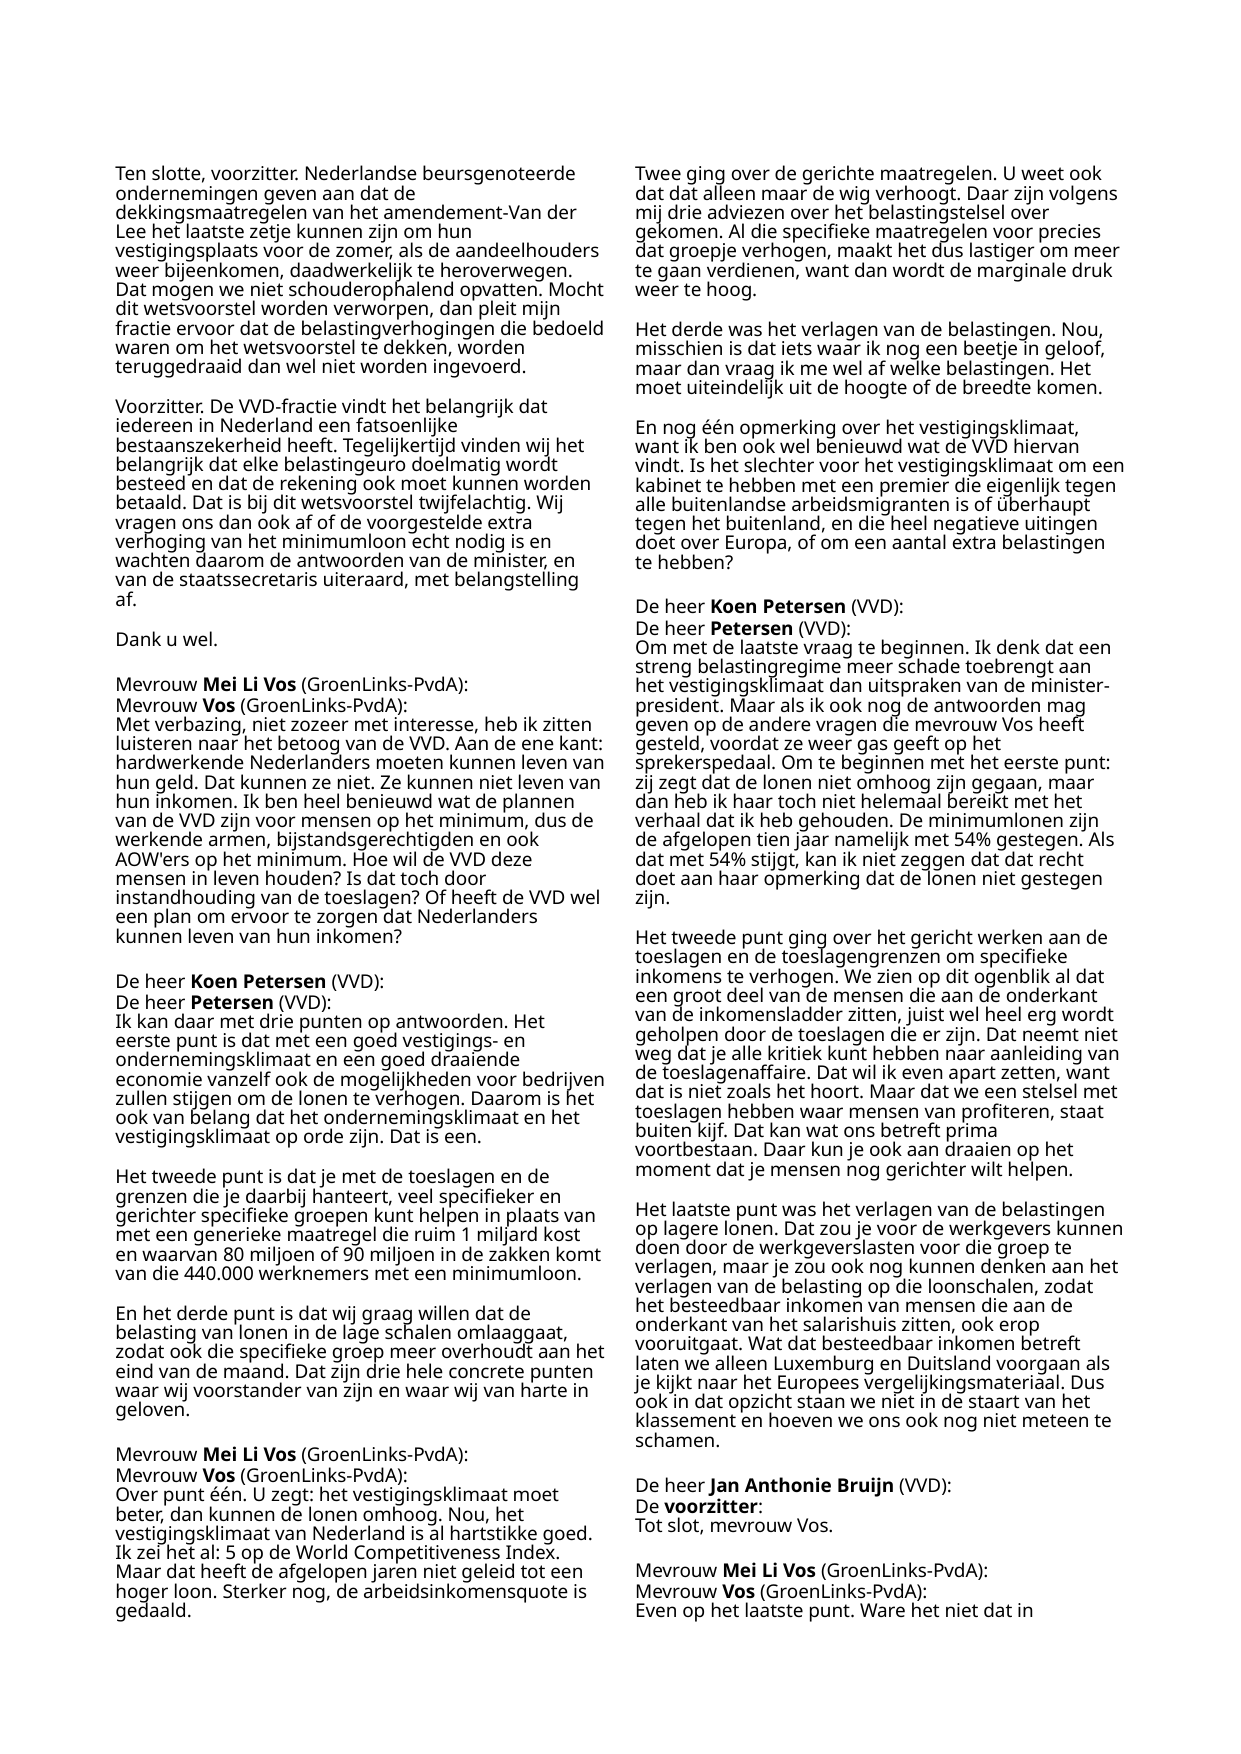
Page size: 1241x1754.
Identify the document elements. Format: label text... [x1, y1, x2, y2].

text Mevrouw Mei Li Vos (GroenLinks-PvdA): [115, 671, 605, 697]
text Mevrouw Vos (GroenLinks-PvdA): [115, 1467, 605, 1486]
text Het laatste punt was het verlagen van de belastingen op lagere lonen. Dat zou je voor de werkgevers kunnen doen door de werkgeverslasten voor die groep te verlagen, maar je zou ook nog kunnen denken aan het verlagen van de belasting op die loonschalen, zodat het besteedbaar inkomen van mensen die aan de onderkant van het salarishuis zitten, ook erop vooruitgaat. Wat dat besteedbaar inkomen betreft laten we alleen Luxemburg en Duitsland voorgaan als je kijkt naar het Europees vergelijkingsmateriaal. Dus ook in dat opzicht staan we niet in de staart van het klassement en hoeven we ons ook nog niet meteen te schamen. [635, 1201, 1125, 1451]
text De heer Petersen (VVD): [115, 994, 605, 1013]
text Even op het laatste punt. Ware het niet dat in [635, 1602, 1125, 1621]
text Twee ging over de gerichte maatregelen. U weet ook dat dat alleen maar de wig verhoogt. Daar zijn volgens mij drie adviezen over het belastingstelsel over gekomen. Al die specifieke maatregelen voor precies dat groepje verhogen, maakt het dus lastiger om meer te gaan verdienen, want dan wordt de marginale druk weer te hoog. [635, 165, 1125, 300]
text De heer Jan Anthonie Bruijn (VVD): [635, 1472, 1125, 1498]
text Tot slot, mevrouw Vos. [635, 1517, 1125, 1536]
text Mevrouw Mei Li Vos (GroenLinks-PvdA): [115, 1441, 605, 1467]
text Mevrouw Vos (GroenLinks-PvdA): [635, 1583, 1125, 1602]
text Het tweede punt is dat je met de toeslagen en de grenzen die je daarbij hanteert, veel specifieker en gerichter specifieke groepen kunt helpen in plaats van met een generieke maatregel die ruim 1 miljard kost en waarvan 80 miljoen of 90 miljoen in de zakken komt van die 440.000 werknemers met een minimumloon. [115, 1168, 605, 1284]
text Mevrouw Mei Li Vos (GroenLinks-PvdA): [635, 1557, 1125, 1583]
text Het tweede punt ging over het gericht werken aan de toeslagen en de toeslagengrenzen om specifieke inkomens te verhogen. We zien op dit ogenblik al dat een groot deel van de mensen die aan de onderkant van de inkomensladder zitten, juist wel heel erg wordt geholpen door de toeslagen die er zijn. Dat neemt niet weg dat je alle kritiek kunt hebben naar aanleiding van de toeslagenaffaire. Dat wil ik even apart zetten, want dat is niet zoals het hoort. Maar dat we een stelsel met toeslagen hebben waar mensen van profiteren, staat buiten kijf. Dat kan wat ons betreft prima voortbestaan. Daar kun je ook aan draaien op het moment dat je mensen nog gerichter wilt helpen. [635, 929, 1125, 1180]
text De heer Koen Petersen (VVD): [635, 594, 1125, 619]
text En het derde punt is dat wij graag willen dat de belasting van lonen in de lage schalen omlaaggaat, zodat ook die specifieke groep meer overhoudt aan het eind van de maand. Dat zijn drie hele concrete punten waar wij voorstander van zijn en waar wij van harte in geloven. [115, 1305, 605, 1421]
text En nog één opmerking over het vestigingsklimaat, want ik ben ook wel benieuwd wat de VVD hiervan vindt. Is het slechter voor het vestigingsklimaat om een kabinet te hebben met een premier die eigenlijk tegen alle buitenlandse arbeidsmigranten is of überhaupt tegen het buitenland, en die heel negatieve uitingen doet over Europa, of om een aantal extra belastingen te hebben? [635, 419, 1125, 573]
text De heer Petersen (VVD): [635, 619, 1125, 639]
text Om met de laatste vraag te beginnen. Ik denk dat een streng belastingregime meer schade toebrengt aan het vestigingsklimaat dan uitspraken van de minister-president. Maar als ik ook nog de antwoorden mag geven op de andere vragen die mevrouw Vos heeft gesteld, voordat ze weer gas geeft op het sprekerspedaal. Om te beginnen met het eerste punt: zij zegt dat de lonen niet omhoog zijn gegaan, maar dan heb ik haar toch niet helemaal bereikt met het verhaal dat ik heb gehouden. De minimumlonen zijn de afgelopen tien jaar namelijk met 54% gestegen. Als dat met 54% stijgt, kan ik niet zeggen dat dat recht doet aan haar opmerking dat de lonen niet gestegen zijn. [635, 639, 1125, 908]
text Het derde was het verlagen van de belastingen. Nou, misschien is dat iets waar ik nog een beetje in geloof, maar dan vraag ik me wel af welke belastingen. Het moet uiteindelijk uit de hoogte of de breedte komen. [635, 321, 1125, 398]
text Ten slotte, voorzitter. Nederlandse beursgenoteerde ondernemingen geven aan dat de dekkingsmaatregelen van het amendement-Van der Lee het laatste zetje kunnen zijn om hun vestigingsplaats voor de zomer, als de aandeelhouders weer bijeenkomen, daadwerkelijk te heroverwegen. Dat mogen we niet schouderophalend opvatten. Mocht dit wetsvoorstel worden verworpen, dan pleit mijn fractie ervoor dat de belastingverhogingen die bedoeld waren om het wetsvoorstel te dekken, worden teruggedraaid dan wel niet worden ingevoerd. [115, 165, 605, 377]
text Dank u wel. [115, 631, 605, 650]
text Mevrouw Vos (GroenLinks-PvdA): [115, 697, 605, 716]
text Over punt één. U zegt: het vestigingsklimaat moet beter, dan kunnen de lonen omhoog. Nou, het vestigingsklimaat van Nederland is al hartstikke goed. Ik zei het al: 5 op de World Competitiveness Index. Maar dat heeft de afgelopen jaren niet geleid tot een hoger loon. Sterker nog, de arbeidsinkomensquote is gedaald. [115, 1486, 605, 1621]
text De voorzitter: [635, 1498, 1125, 1517]
text Met verbazing, niet zozeer met interesse, heb ik zitten luisteren naar het betoog van de VVD. Aan de ene kant: hardwerkende Nederlanders moeten kunnen leven van hun geld. Dat kunnen ze niet. Ze kunnen niet leven van hun inkomen. Ik ben heel benieuwd wat de plannen van de VVD zijn voor mensen op het minimum, dus de werkende armen, bijstandsgerechtigden en ook AOW'ers op het minimum. Hoe wil de VVD deze mensen in leven houden? Is dat toch door instandhouding van de toeslagen? Of heeft de VVD wel een plan om ervoor te zorgen dat Nederlanders kunnen leven van hun inkomen? [115, 716, 605, 947]
text De heer Koen Petersen (VVD): [115, 968, 605, 994]
text Ik kan daar met drie punten op antwoorden. Het eerste punt is dat met een goed vestigings- en ondernemingsklimaat en een goed draaiende economie vanzelf ook de mogelijkheden voor bedrijven zullen stijgen om de lonen te verhogen. Daarom is het ook van belang dat het ondernemingsklimaat en het vestigingsklimaat op orde zijn. Dat is een. [115, 1013, 605, 1148]
text Voorzitter. De VVD-fractie vindt het belangrijk dat iedereen in Nederland een fatsoenlijke bestaanszekerheid heeft. Tegelijkertijd vinden wij het belangrijk dat elke belastingeuro doelmatig wordt besteed en dat de rekening ook moet kunnen worden betaald. Dat is bij dit wetsvoorstel twijfelachtig. Wij vragen ons dan ook af of de voorgestelde extra verhoging van het minimumloon echt nodig is en wachten daarom de antwoorden van de minister, en van de staatssecretaris uiteraard, met belangstelling af. [115, 398, 605, 610]
